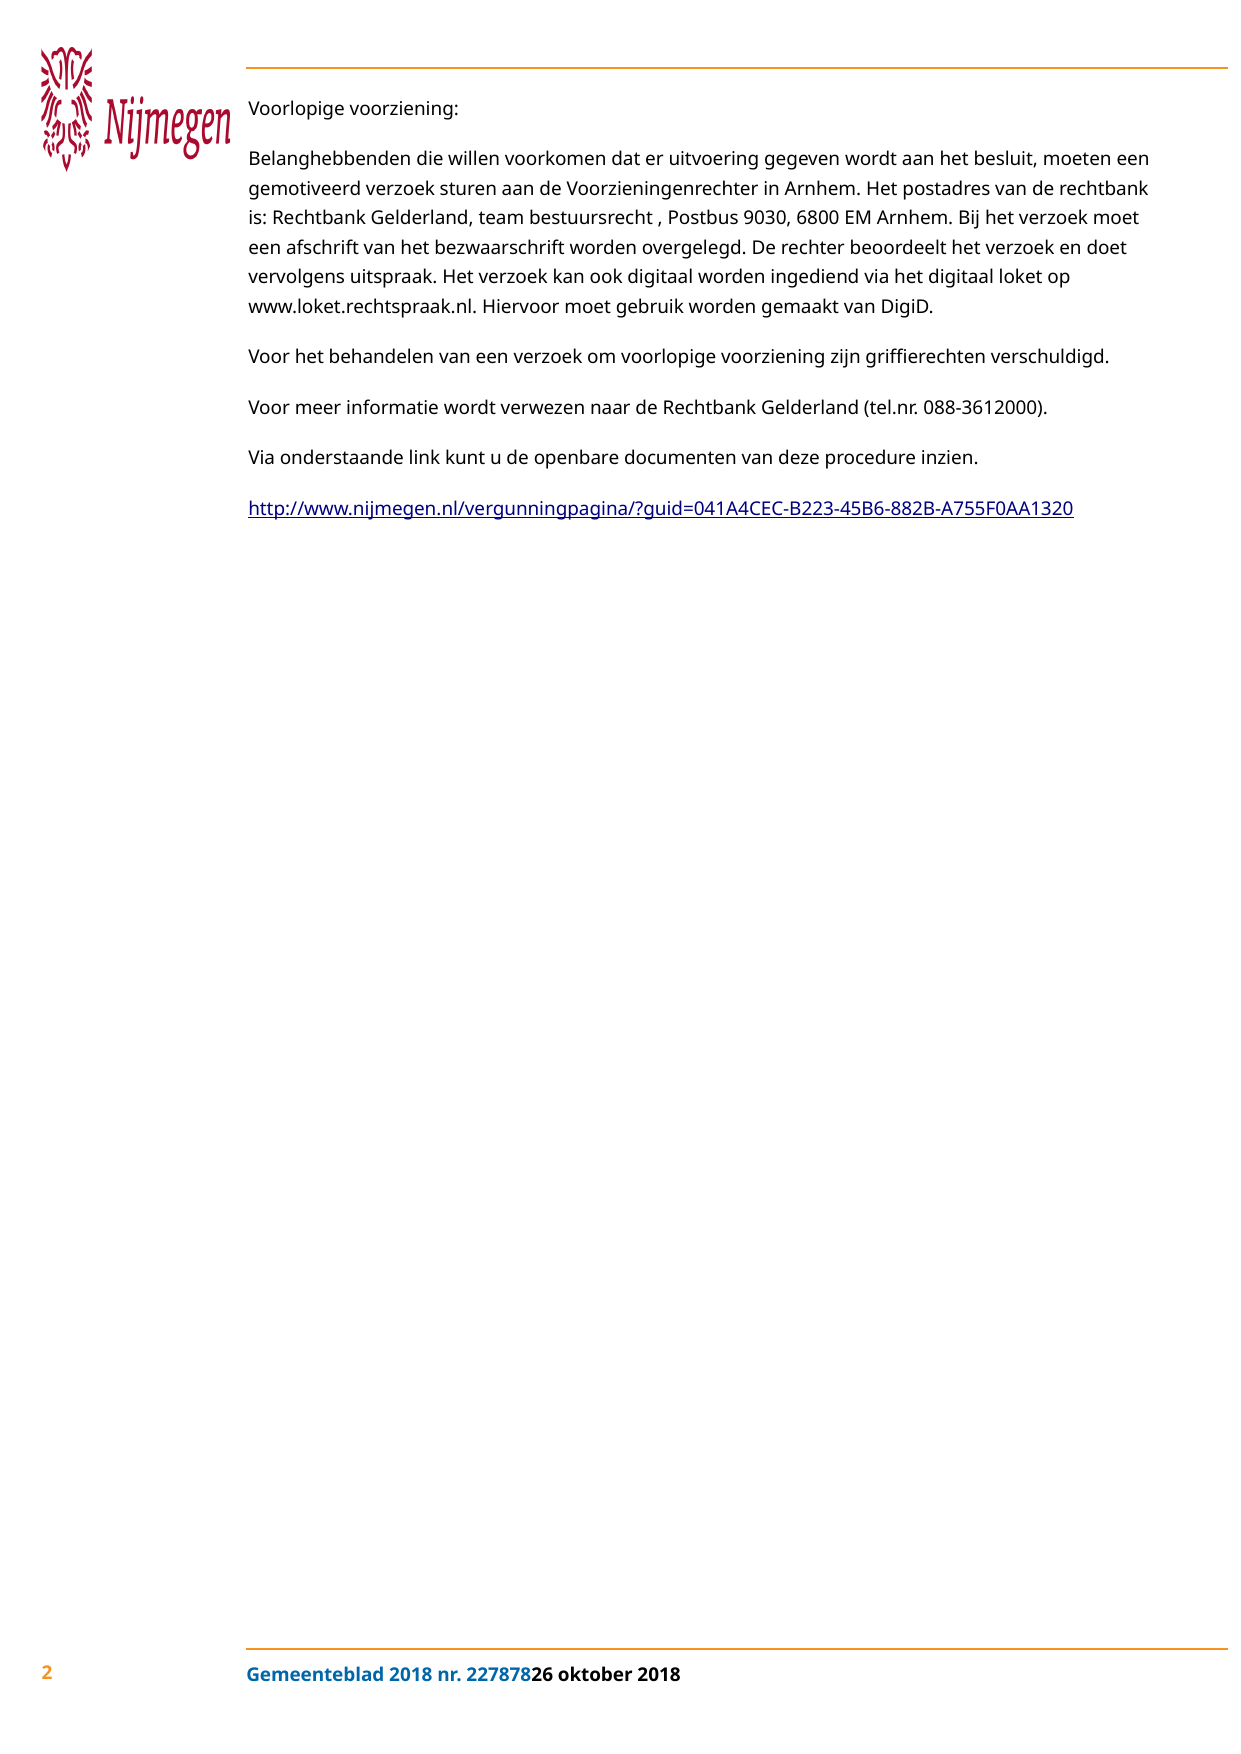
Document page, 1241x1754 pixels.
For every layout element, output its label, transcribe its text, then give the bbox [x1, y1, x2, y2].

text Via onderstaande link kunt u de openbare documenten van deze procedure inzien. [248, 444, 1152, 470]
text Voor het behandelen van een verzoek om voorlopige voorziening zijn griffierechten verschuldigd. [248, 343, 1152, 369]
text Voorlopige voorziening: [248, 95, 1152, 121]
text Voor meer informatie wordt verwezen naar de Rechtbank Gelderland (tel.nr. 088-3612000). [248, 394, 1152, 420]
text Belanghebbenden die willen voorkomen dat er uitvoering gegeven wordt aan het besluit, moeten een gemotiveerd verzoek sturen aan de Voorzieningenrechter in Arnhem. Het postadres van de rechtbank is: Rechtbank Gelderland, team bestuursrecht , Postbus 9030, 6800 EM Arnhem. Bij het verzoek moet een afschrift van het bezwaarschrift worden overgelegd. De rechter beoordeelt het verzoek en doet vervolgens uitspraak. Het verzoek kan ook digitaal worden ingediend via het digitaal loket op www.loket.rechtspraak.nl. Hiervoor moet gebruik worden gemaakt van DigiD. [248, 145, 1152, 319]
picture [41, 47, 231, 172]
text http://www.nijmegen.nl/vergunningpagina/?guid=041A4CEC-B223-45B6-882B-A755F0AA1320 [248, 495, 1152, 521]
